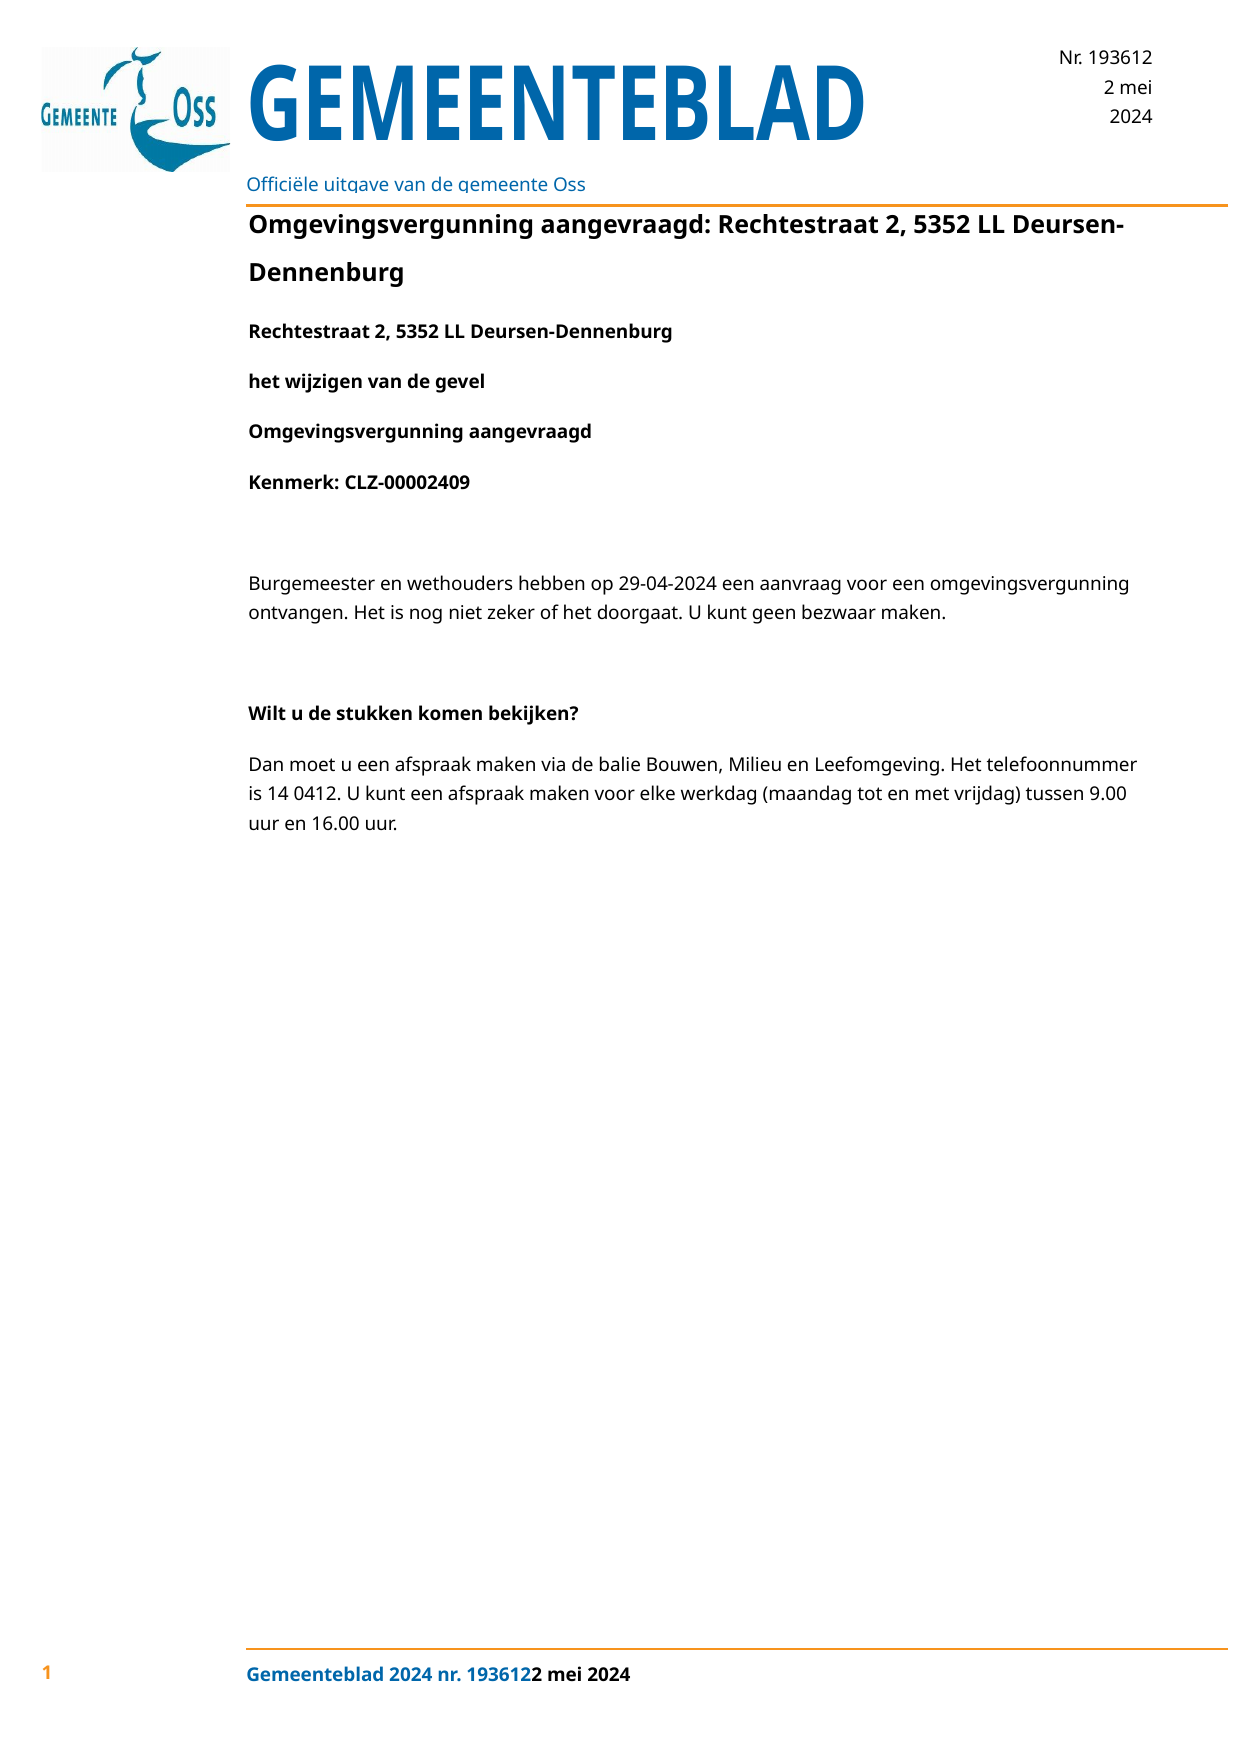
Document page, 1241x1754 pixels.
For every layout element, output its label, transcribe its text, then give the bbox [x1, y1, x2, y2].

text Wilt u de stukken komen bekijken? [248, 700, 1152, 726]
text Kenmerk: CLZ-00002409 [248, 469, 1152, 495]
text Omgevingsvergunning aangevraagd [248, 419, 1152, 444]
text Omgevingsvergunning aangevraagd: Rechtestraat 2, 5352 LL Deursen-Dennenburg [248, 207, 1152, 288]
picture [41, 47, 231, 172]
text Burgemeester en wethouders hebben op 29-04-2024 een aanvraag voor een omgevingsvergunning ontvangen. Het is nog niet zeker of het doorgaat. U kunt geen bezwaar maken. [248, 570, 1152, 625]
text Dan moet u een afspraak maken via de balie Bouwen, Milieu en Leefomgeving. Het telefoonnummer is 14 0412. U kunt een afspraak maken voor elke werkdag (maandag tot en met vrijdag) tussen 9.00 uur en 16.00 uur. [248, 751, 1152, 836]
text het wijzigen van de gevel [248, 368, 1152, 394]
text Rechtestraat 2, 5352 LL Deursen-Dennenburg [248, 318, 1152, 344]
